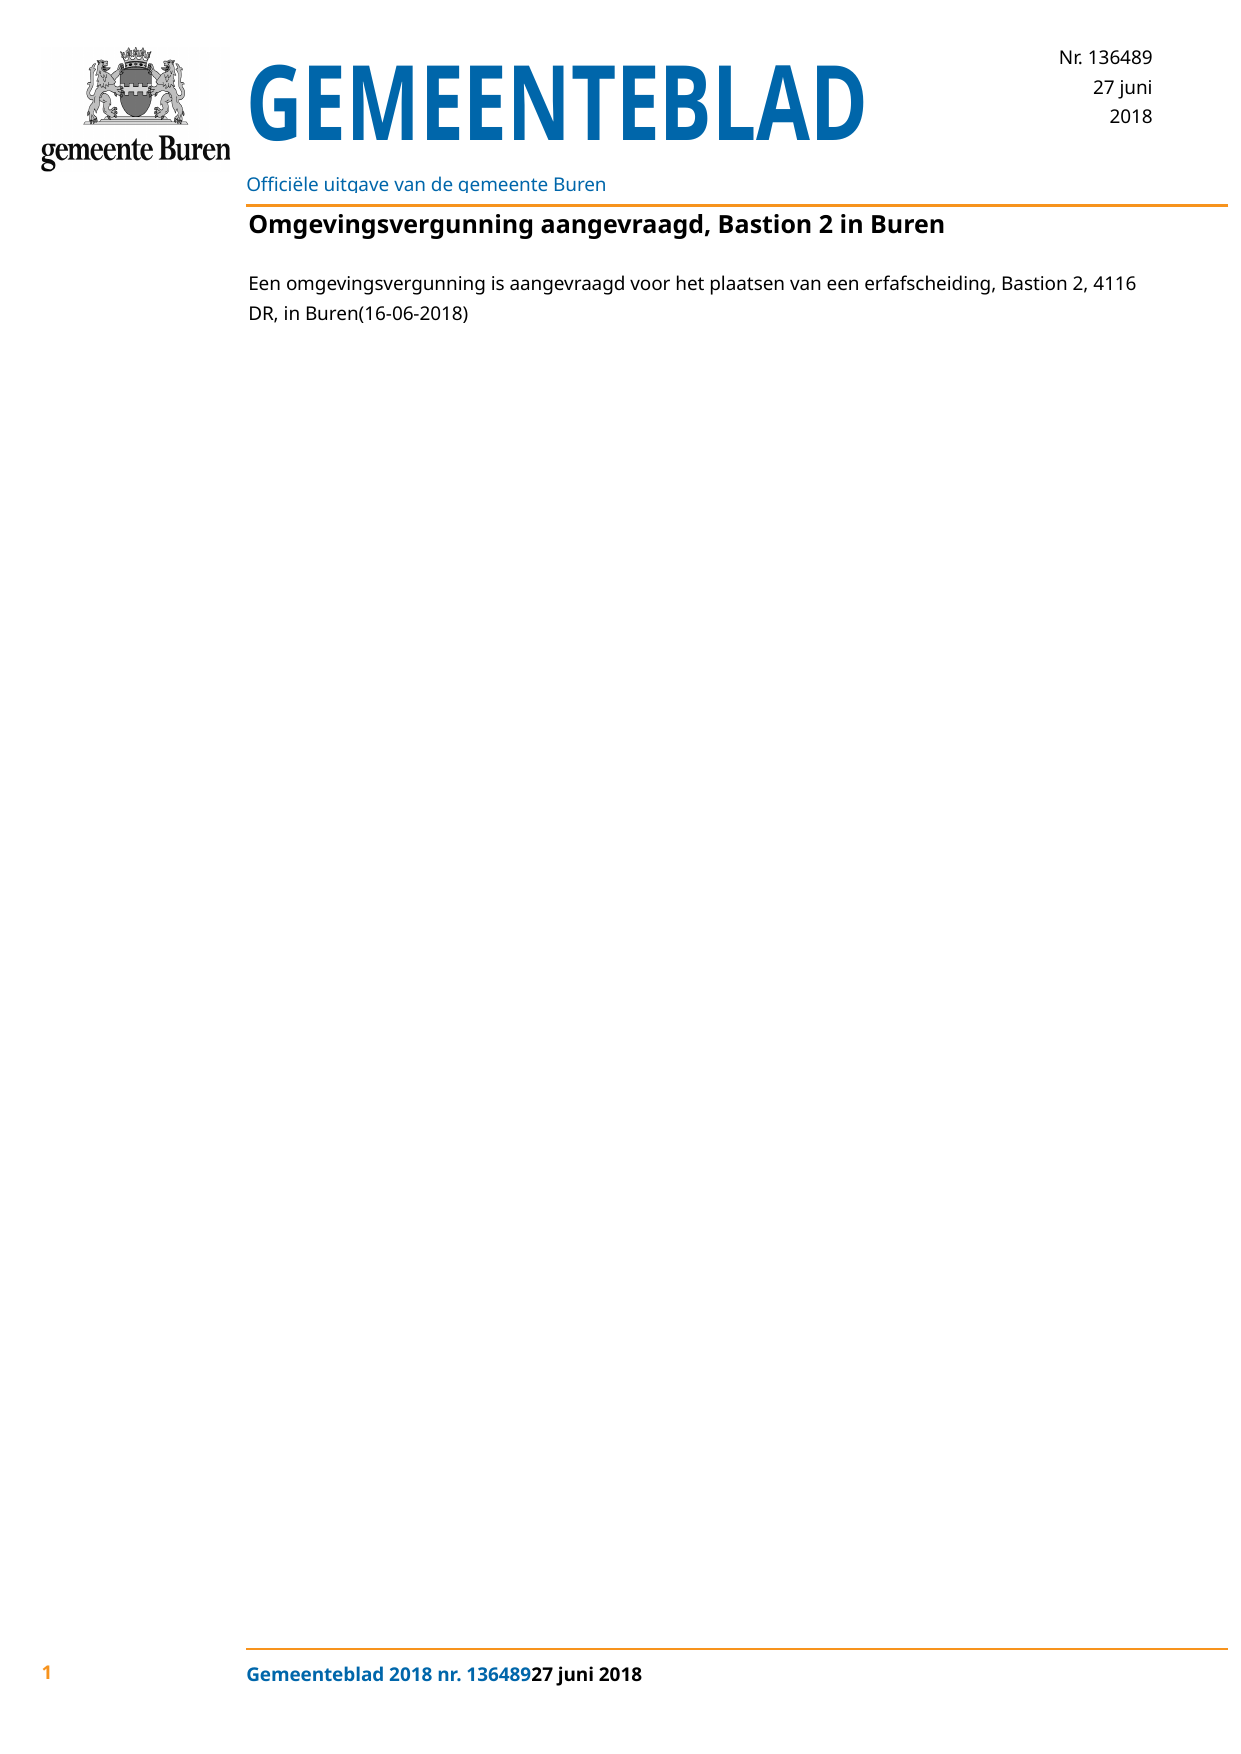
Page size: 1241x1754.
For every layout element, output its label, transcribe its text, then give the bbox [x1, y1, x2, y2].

text Omgevingsvergunning aangevraagd, Bastion 2 in Buren [248, 207, 1152, 241]
picture [41, 47, 231, 172]
text Een omgevingsvergunning is aangevraagd voor het plaatsen van een erfafscheiding, Bastion 2, 4116 DR, in Buren(16-06-2018) [248, 270, 1152, 326]
